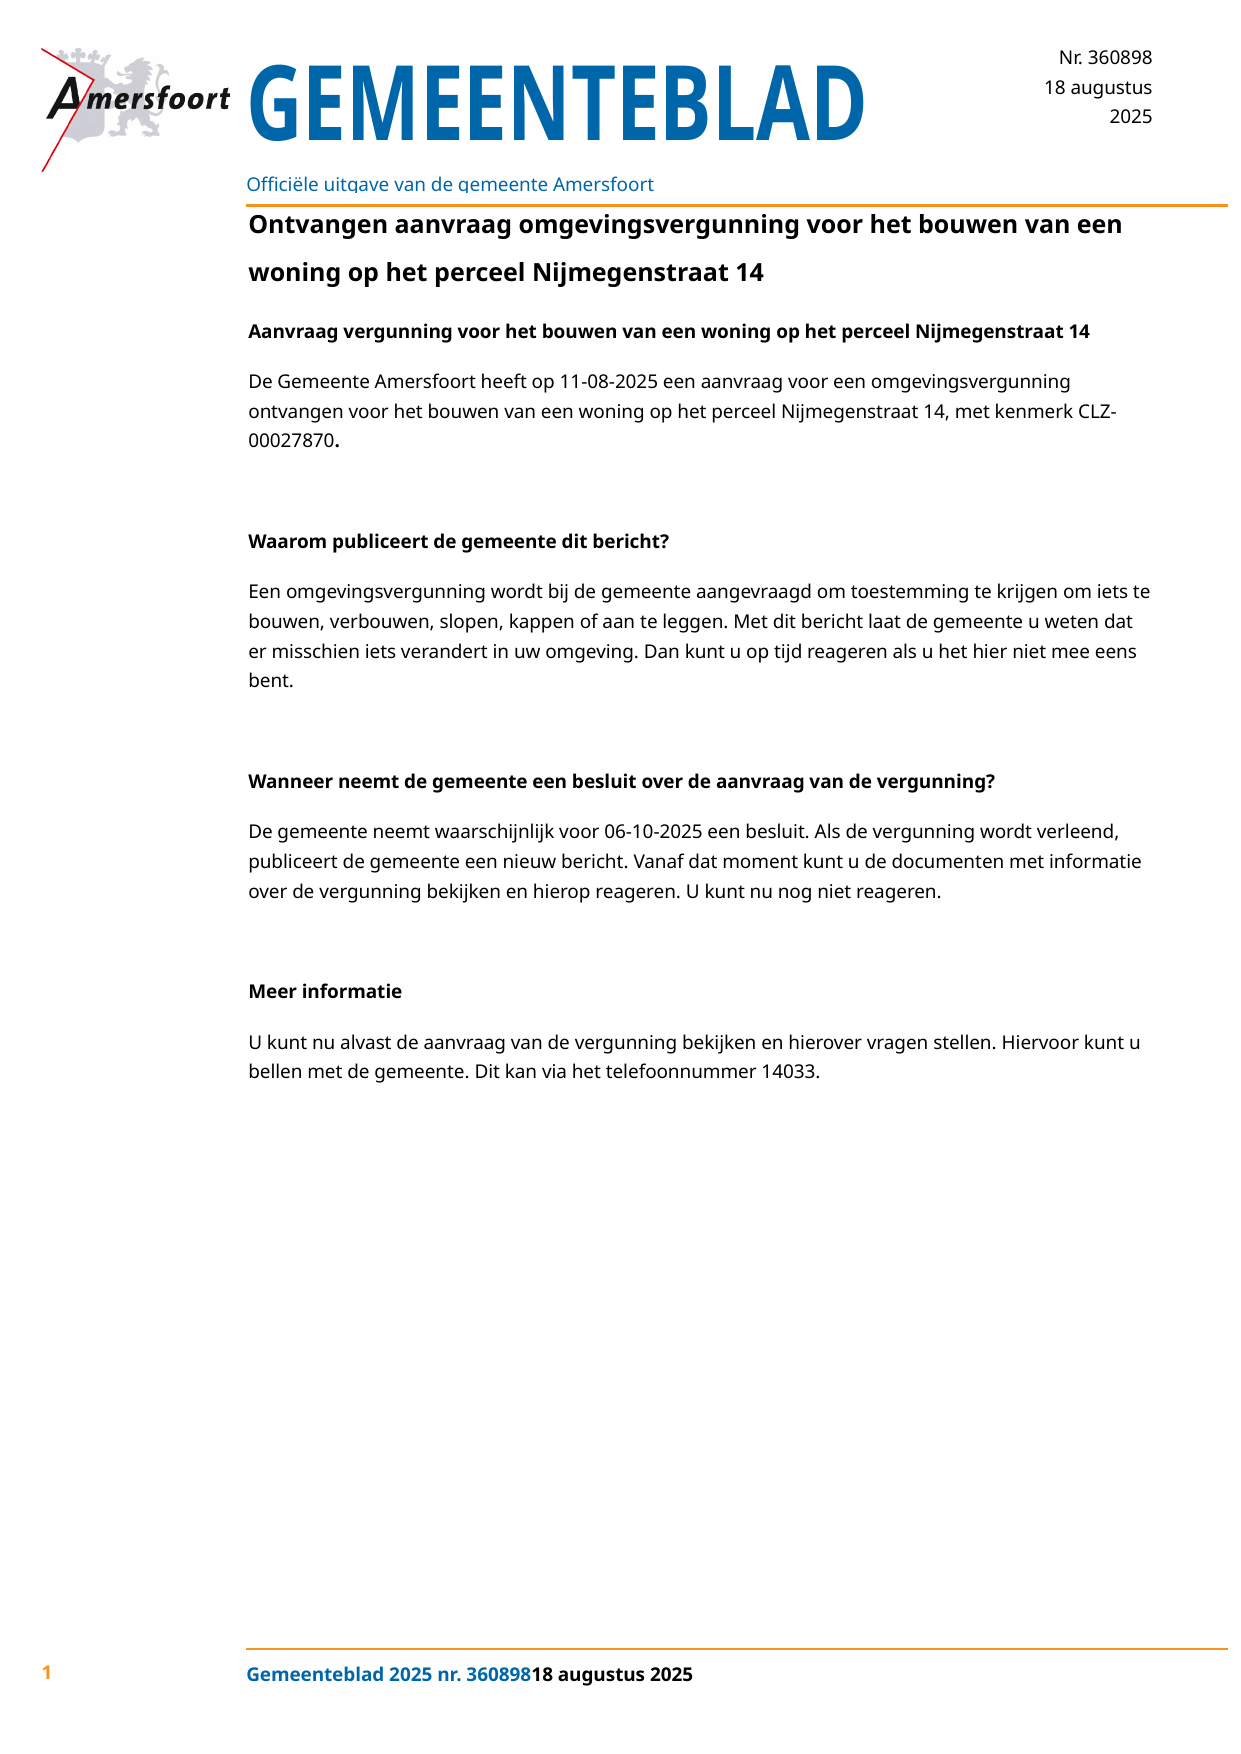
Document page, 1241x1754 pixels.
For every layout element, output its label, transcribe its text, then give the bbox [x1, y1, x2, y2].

picture [41, 47, 231, 172]
text Aanvraag vergunning voor het bouwen van een woning op het perceel Nijmegenstraat 14 [248, 318, 1152, 344]
text U kunt nu alvast de aanvraag van de vergunning bekijken en hierover vragen stellen. Hiervoor kunt u bellen met de gemeente. Dit kan via het telefoonnummer 14033. [248, 1029, 1152, 1084]
text Ontvangen aanvraag omgevingsvergunning voor het bouwen van een woning op het perceel Nijmegenstraat 14 [248, 207, 1152, 288]
text Wanneer neemt de gemeente een besluit over de aanvraag van de vergunning? [248, 768, 1152, 794]
text Waarom publiceert de gemeente dit bericht? [248, 528, 1152, 554]
text Een omgevingsvergunning wordt bij de gemeente aangevraagd om toestemming te krijgen om iets te bouwen, verbouwen, slopen, kappen of aan te leggen. Met dit bericht laat de gemeente u weten dat er misschien iets verandert in uw omgeving. Dan kunt u op tijd reageren als u het hier niet mee eens bent. [248, 579, 1152, 693]
text De Gemeente Amersfoort heeft op 11-08-2025 een aanvraag voor een omgevingsvergunning ontvangen voor het bouwen van een woning op het perceel Nijmegenstraat 14, met kenmerk CLZ-00027870. [248, 368, 1152, 453]
text Meer informatie [248, 979, 1152, 1004]
text De gemeente neemt waarschijnlijk voor 06-10-2025 een besluit. Als de vergunning wordt verleend, publiceert de gemeente een nieuw bericht. Vanaf dat moment kunt u de documenten met informatie over de vergunning bekijken en hierop reageren. U kunt nu nog niet reageren. [248, 819, 1152, 904]
